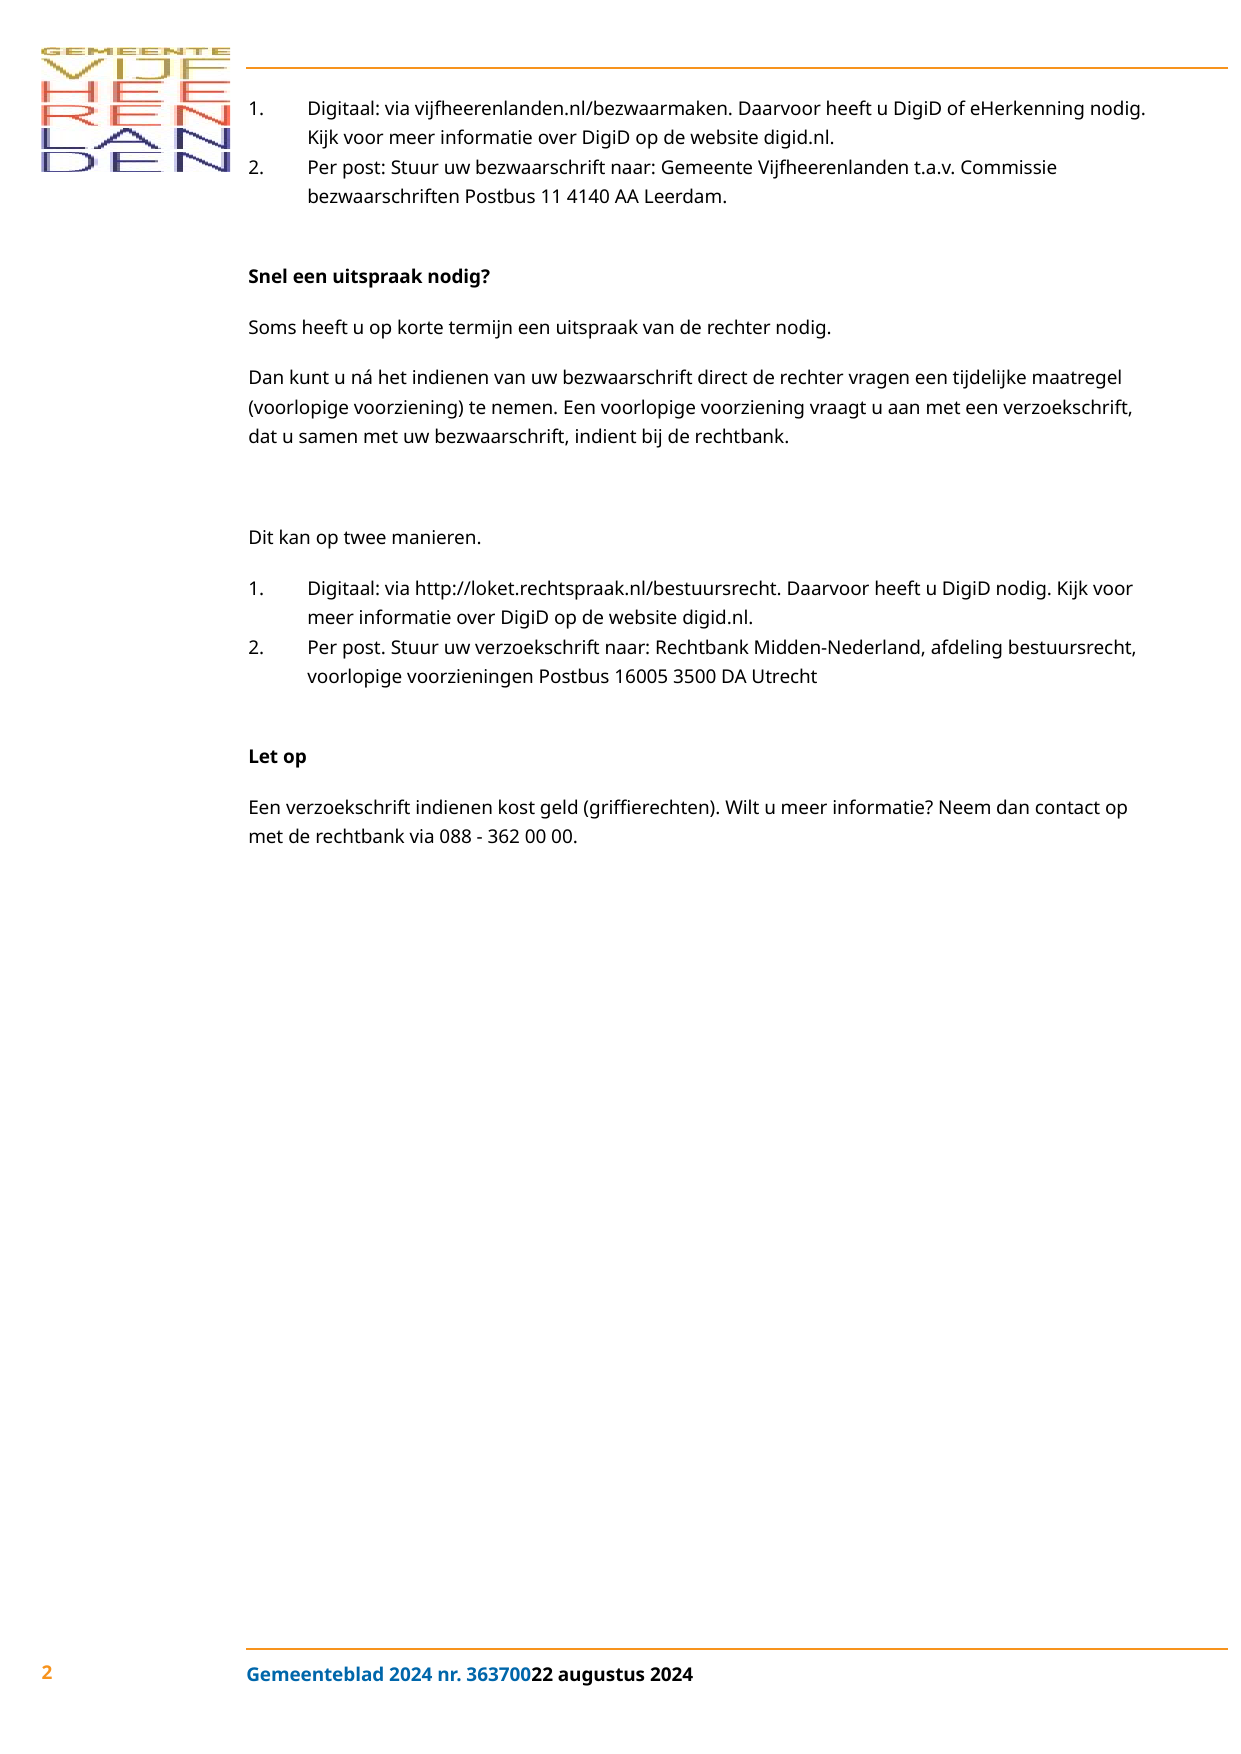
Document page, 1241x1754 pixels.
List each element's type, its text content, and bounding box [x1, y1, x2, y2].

text Let op [248, 743, 1152, 769]
list Per post: Stuur uw bezwaarschrift naar: Gemeente Vijfheerenlanden t.a.v. Commissie bezwaarschriften Postbus 11 4140 AA Leerdam. [248, 154, 1152, 209]
picture [41, 47, 231, 172]
list Per post. Stuur uw verzoekschrift naar: Rechtbank Midden-Nederland, afdeling bestuursrecht, voorlopige voorzieningen Postbus 16005 3500 DA Utrecht [248, 634, 1152, 689]
text Snel een uitspraak nodig? [248, 263, 1152, 289]
text Dit kan op twee manieren. [248, 524, 1152, 550]
list Digitaal: via vijfheerenlanden.nl/bezwaarmaken. Daarvoor heeft u DigiD of eHerkenning nodig. Kijk voor meer informatie over DigiD op de website digid.nl. [248, 95, 1152, 150]
list Digitaal: via http://loket.rechtspraak.nl/bestuursrecht. Daarvoor heeft u DigiD nodig. Kijk voor meer informatie over DigiD op de website digid.nl. [248, 575, 1152, 630]
text Soms heeft u op korte termijn een uitspraak van de rechter nodig. [248, 314, 1152, 340]
text Dan kunt u ná het indienen van uw bezwaarschrift direct de rechter vragen een tijdelijke maatregel (voorlopige voorziening) te nemen. Een voorlopige voorziening vraagt u aan met een verzoekschrift, dat u samen met uw bezwaarschrift, indient bij de rechtbank. [248, 364, 1152, 449]
text Een verzoekschrift indienen kost geld (griffierechten). Wilt u meer informatie? Neem dan contact op met de rechtbank via 088 - 362 00 00. [248, 794, 1152, 849]
